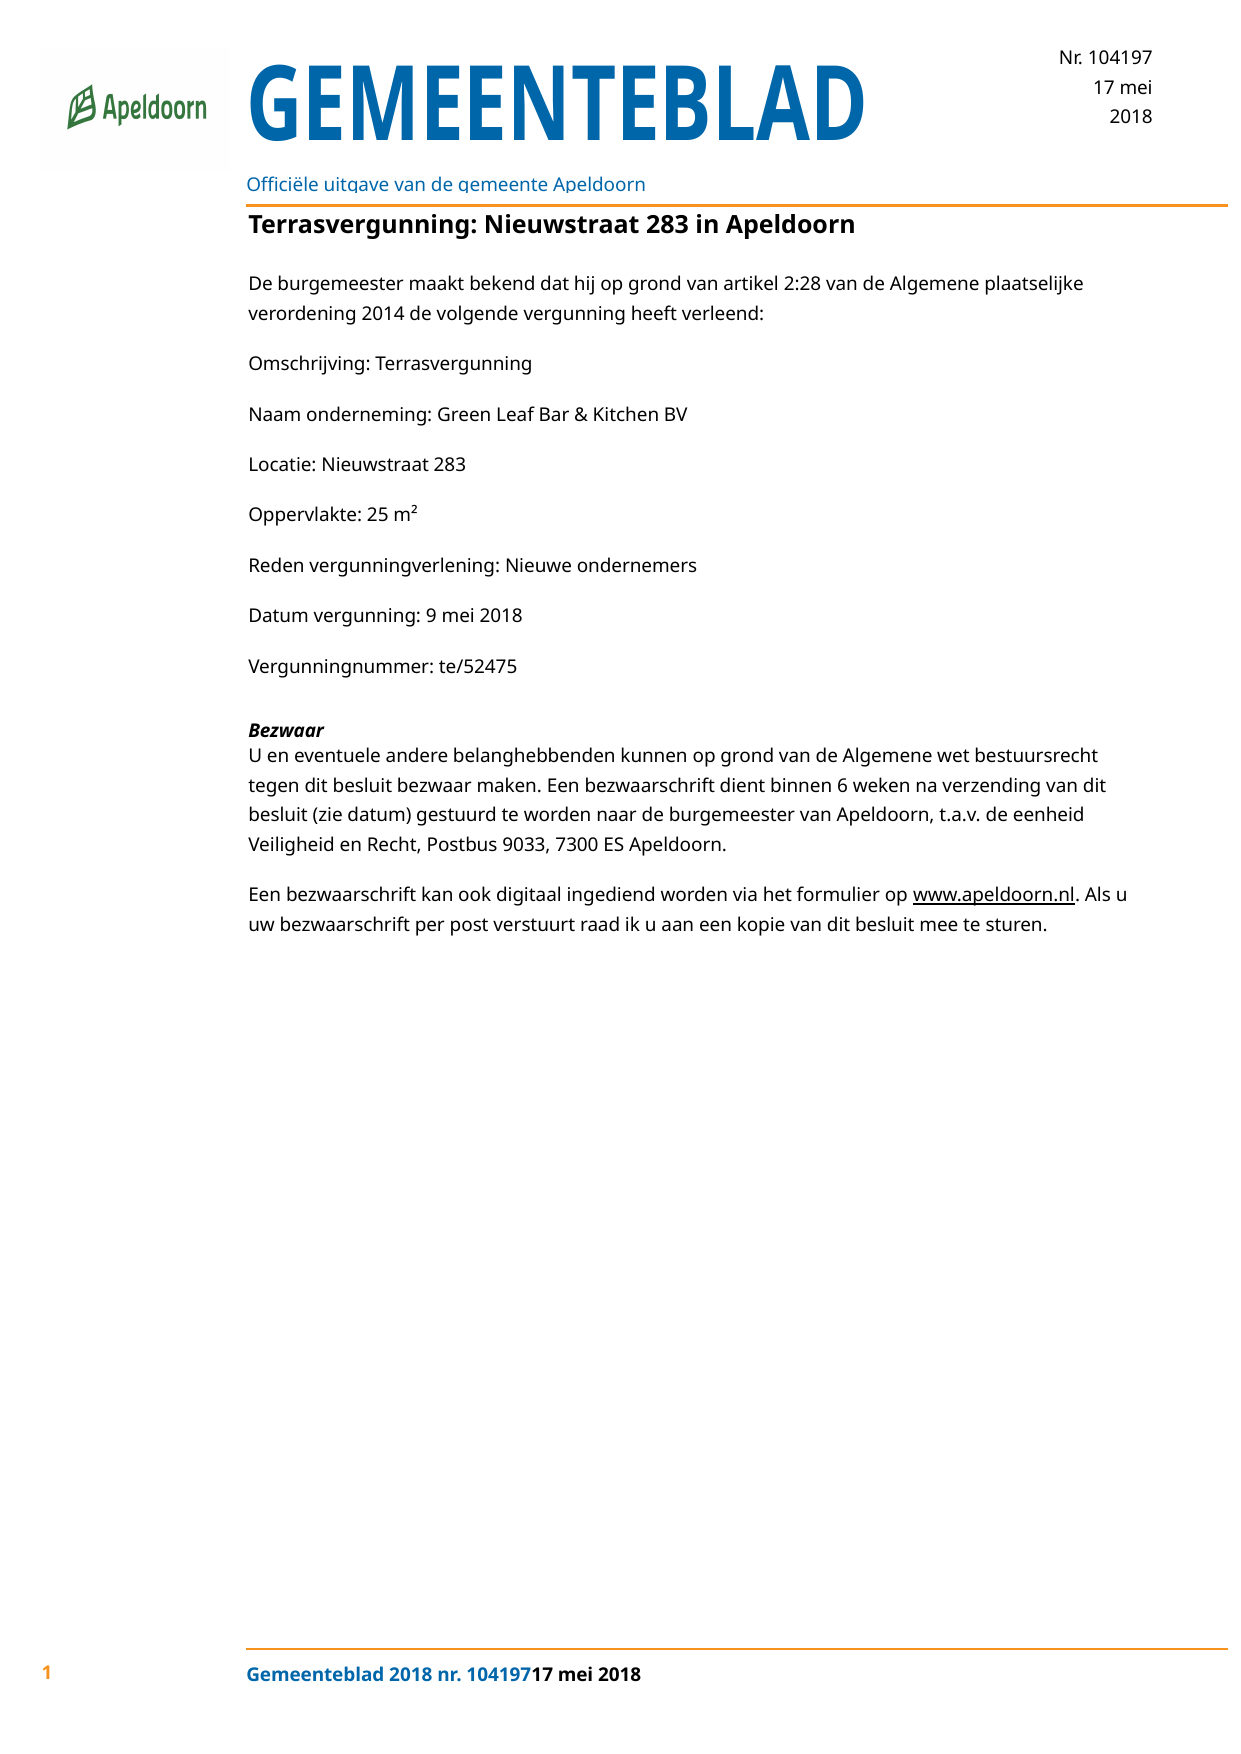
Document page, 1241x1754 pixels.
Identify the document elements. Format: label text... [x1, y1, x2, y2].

text Oppervlakte: 25 m² [248, 502, 1152, 527]
text Naam onderneming: Green Leaf Bar & Kitchen BV [248, 401, 1152, 426]
text De burgemeester maakt bekend dat hij op grond van artikel 2:28 van de Algemene plaatselijke verordening 2014 de volgende vergunning heeft verleend: [248, 270, 1152, 326]
text Reden vergunningverlening: Nieuwe ondernemers [248, 552, 1152, 578]
picture [41, 47, 231, 172]
text Een bezwaarschrift kan ook digitaal ingediend worden via het formulier op www.apeldoorn.nl. Als u uw bezwaarschrift per post verstuurt raad ik u aan een kopie van dit besluit mee te sturen. [248, 882, 1152, 937]
text Omschrijving: Terrasvergunning [248, 350, 1152, 376]
text Vergunningnummer: te/52475 [248, 653, 1152, 678]
text U en eventuele andere belanghebbenden kunnen op grond van de Algemene wet bestuursrecht tegen dit besluit bezwaar maken. Een bezwaarschrift dient binnen 6 weken na verzending van dit besluit (zie datum) gestuurd te worden naar de burgemeester van Apeldoorn, t.a.v. de eenheid Veiligheid en Recht, Postbus 9033, 7300 ES Apeldoorn. [248, 742, 1152, 857]
text Locatie: Nieuwstraat 283 [248, 451, 1152, 477]
text Datum vergunning: 9 mei 2018 [248, 602, 1152, 628]
text Terrasvergunning: Nieuwstraat 283 in Apeldoorn [248, 207, 1152, 241]
text Bezwaar [248, 717, 1152, 742]
